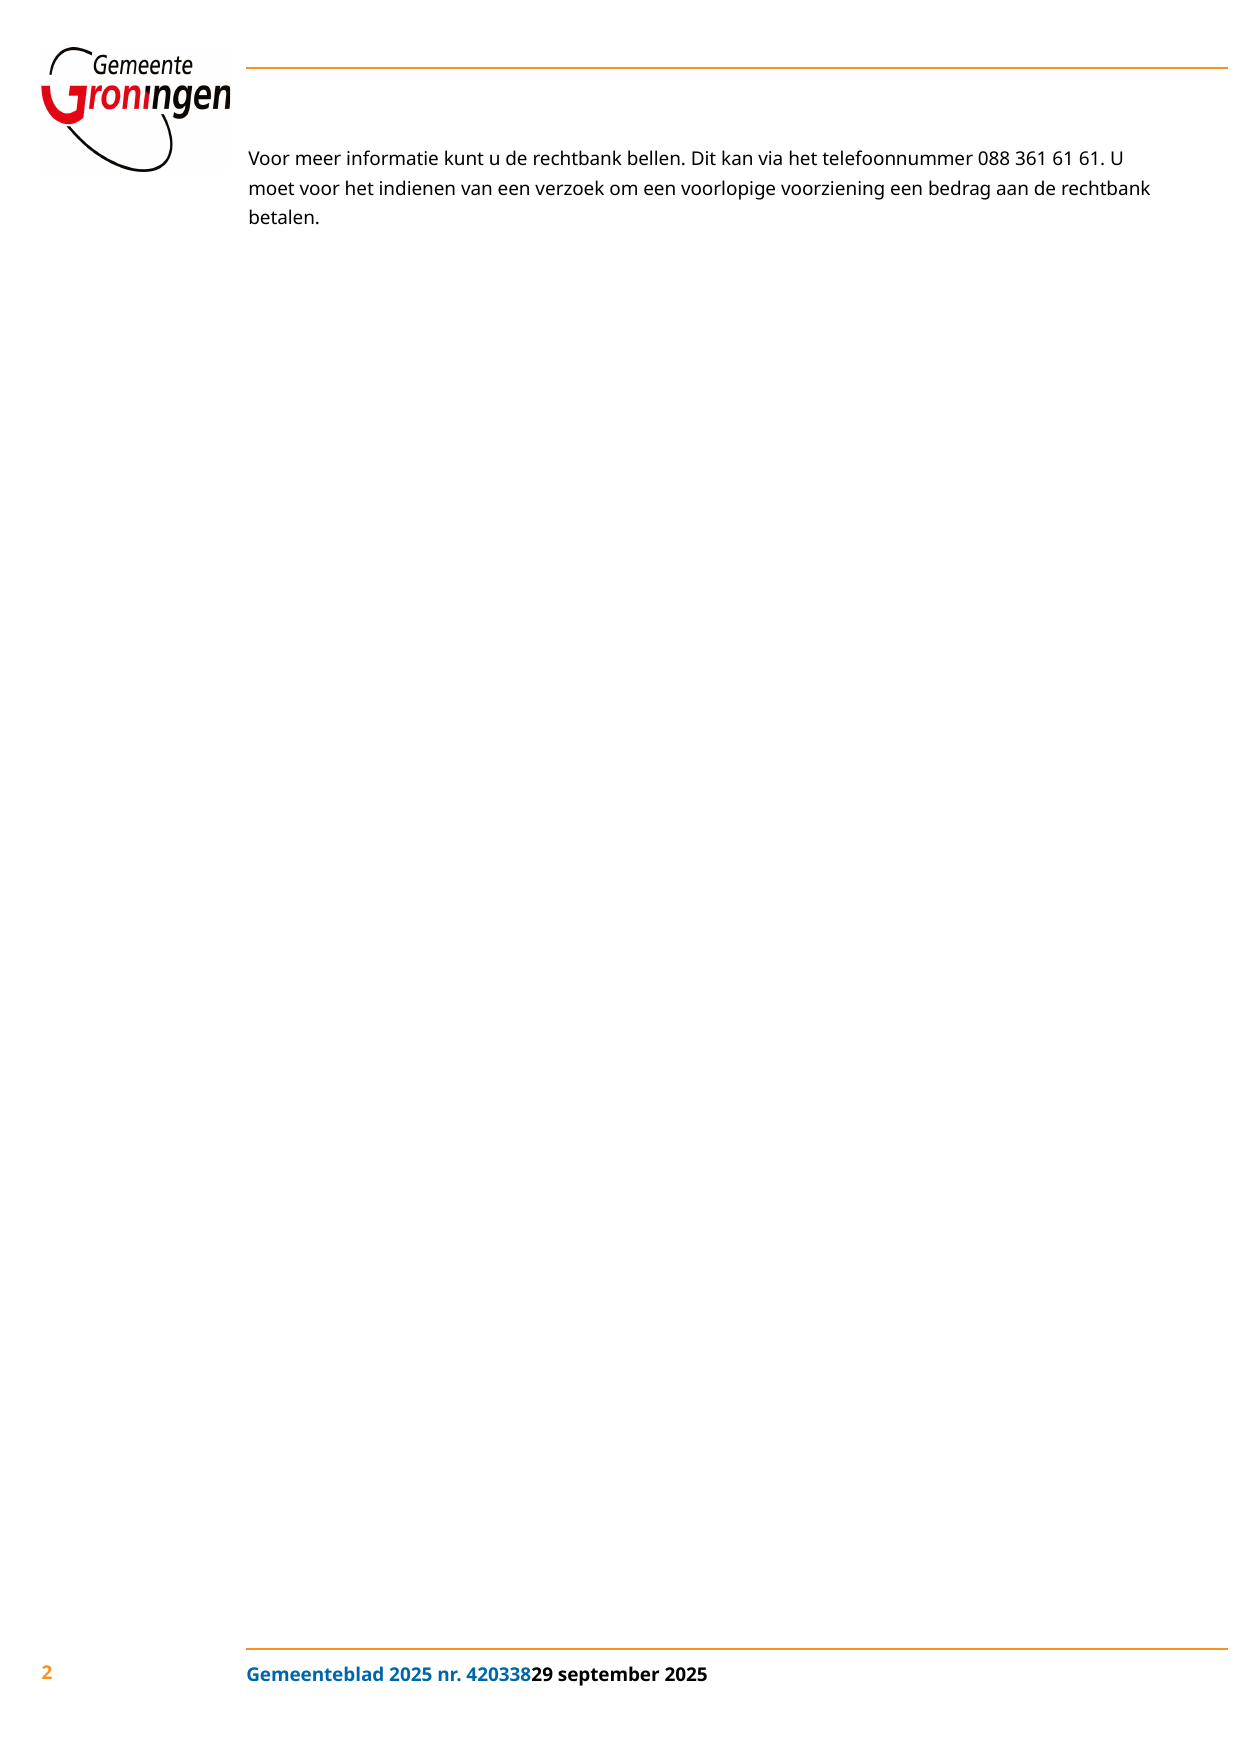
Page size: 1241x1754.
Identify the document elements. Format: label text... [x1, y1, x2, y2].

text Voor meer informatie kunt u de rechtbank bellen. Dit kan via het telefoonnummer 088 361 61 61. U moet voor het indienen van een verzoek om een voorlopige voorziening een bedrag aan de rechtbank betalen. [248, 145, 1152, 230]
picture [41, 47, 231, 172]
